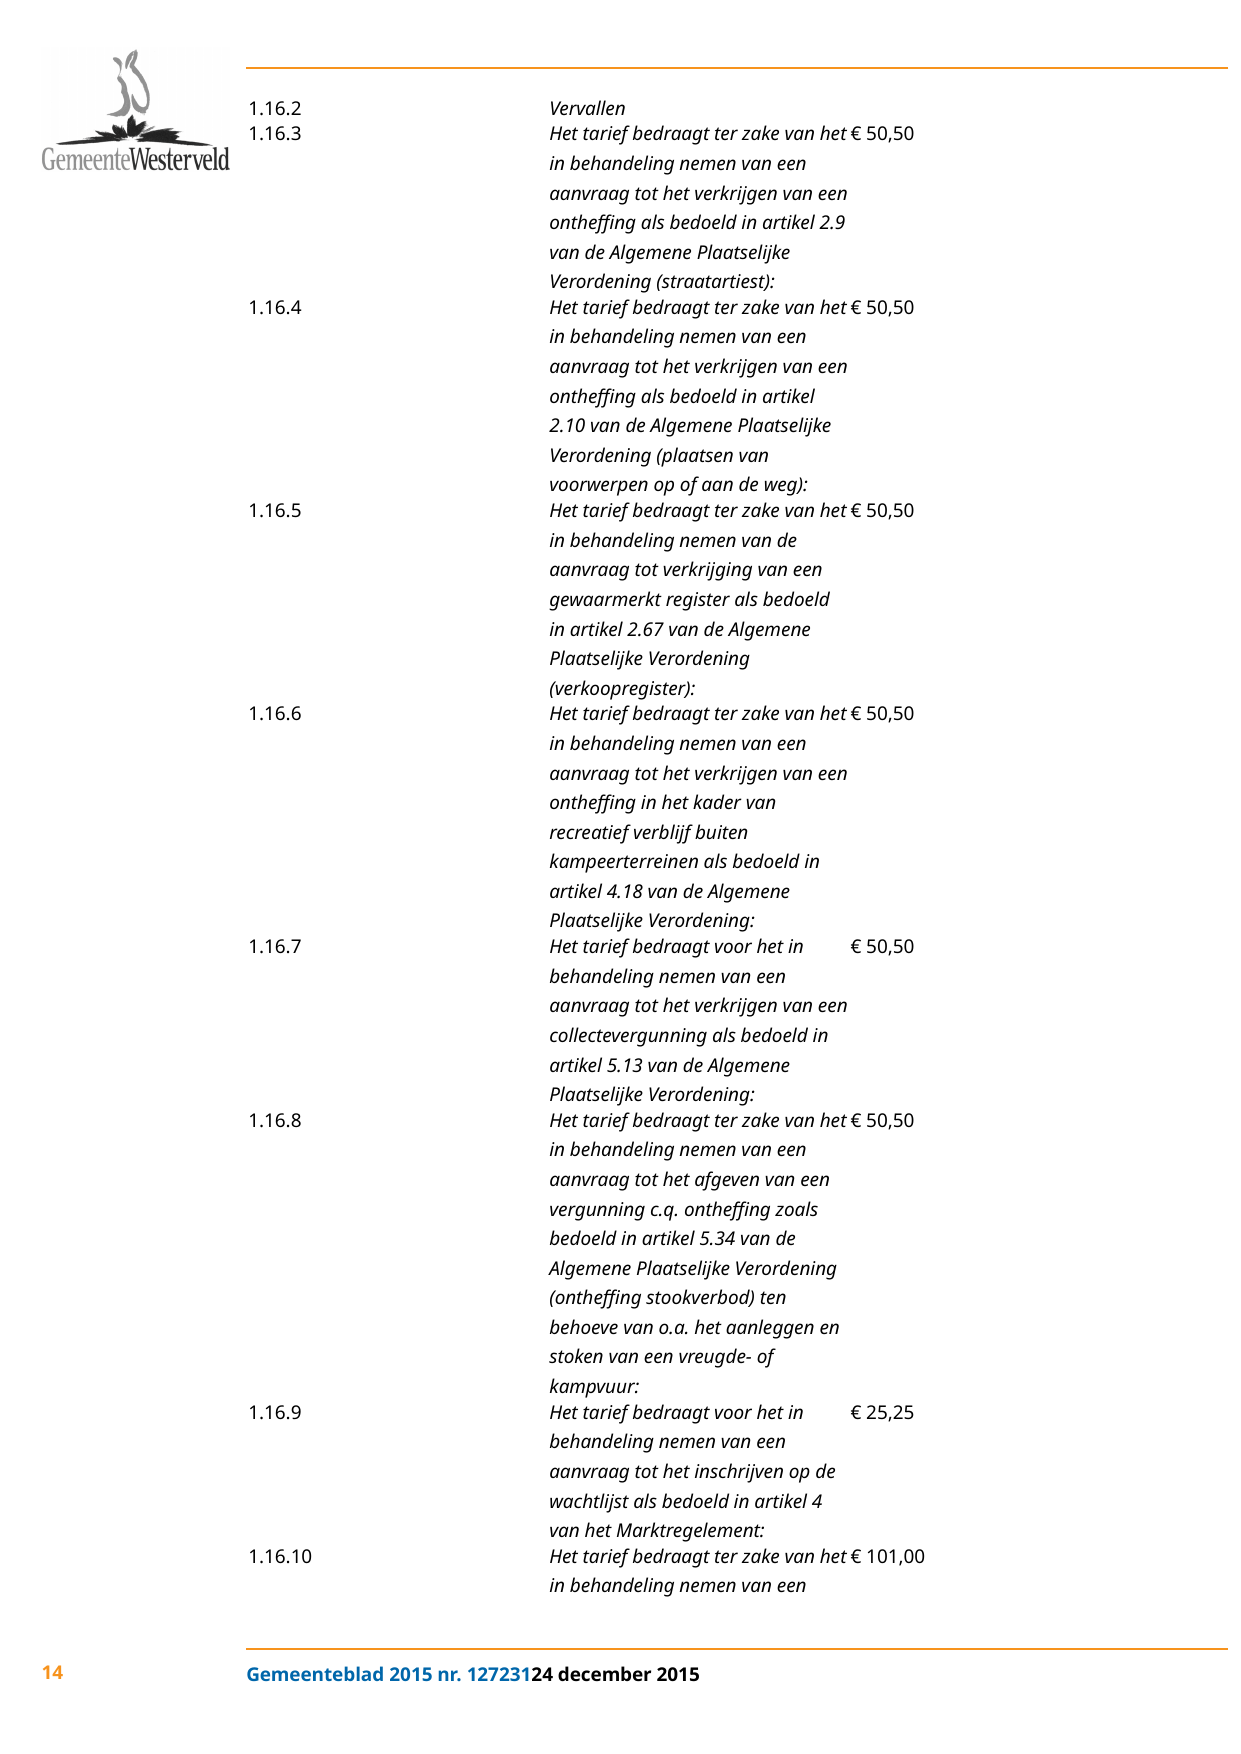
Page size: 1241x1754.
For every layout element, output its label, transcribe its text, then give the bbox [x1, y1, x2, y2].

table_cell [850, 95, 1152, 121]
table_cell 1.16.3 [248, 121, 549, 294]
table_cell 1.16.10 [248, 1543, 549, 1598]
table_cell 1.16.8 [248, 1107, 549, 1399]
table_cell € 50,50 [850, 1107, 1152, 1399]
table_cell 1.16.2 [248, 95, 549, 121]
table_cell € 25,25 [850, 1399, 1152, 1543]
table_cell € 50,50 [850, 701, 1152, 933]
table_cell 1.16.7 [248, 934, 549, 1107]
table_cell Het tarief bedraagt ter zake van het in behandeling nemen van een aanvraag tot het verkrijgen van een ontheffing in het kader van recreatief verblijf buiten kampeerterreinen als bedoeld in artikel 4.18 van de Algemene Plaatselijke Verordening: [549, 701, 850, 933]
table_cell Het tarief bedraagt voor het in behandeling nemen van een aanvraag tot het verkrijgen van een collectevergunning als bedoeld in artikel 5.13 van de Algemene Plaatselijke Verordening: [549, 934, 850, 1107]
table_cell 1.16.6 [248, 701, 549, 933]
table_cell 1.16.5 [248, 498, 549, 701]
table_cell Het tarief bedraagt ter zake van het in behandeling nemen van de aanvraag tot verkrijging van een gewaarmerkt register als bedoeld in artikel 2.67 van de Algemene Plaatselijke Verordening (verkoopregister): [549, 498, 850, 701]
picture [41, 47, 231, 172]
table_cell Het tarief bedraagt voor het in behandeling nemen van een aanvraag tot het inschrijven op de wachtlijst als bedoeld in artikel 4 van het Marktregelement: [549, 1399, 850, 1543]
table_cell € 50,50 [850, 294, 1152, 497]
table_cell Het tarief bedraagt ter zake van het in behandeling nemen van een aanvraag tot het verkrijgen van een ontheffing als bedoeld in artikel 2.9 van de Algemene Plaatselijke Verordening (straatartiest): [549, 121, 850, 294]
table_cell Vervallen [549, 95, 850, 121]
table_cell 1.16.9 [248, 1399, 549, 1543]
table_cell Het tarief bedraagt ter zake van het in behandeling nemen van een [549, 1543, 850, 1598]
table_cell 1.16.4 [248, 294, 549, 497]
table_cell Het tarief bedraagt ter zake van het in behandeling nemen van een aanvraag tot het verkrijgen van een ontheffing als bedoeld in artikel 2.10 van de Algemene Plaatselijke Verordening (plaatsen van voorwerpen op of aan de weg): [549, 294, 850, 497]
table_cell € 50,50 [850, 121, 1152, 294]
table_cell € 101,00 [850, 1543, 1152, 1598]
table_cell Het tarief bedraagt ter zake van het in behandeling nemen van een aanvraag tot het afgeven van een vergunning c.q. ontheffing zoals bedoeld in artikel 5.34 van de Algemene Plaatselijke Verordening (ontheffing stookverbod) ten behoeve van o.a. het aanleggen en stoken van een vreugde- of kampvuur: [549, 1107, 850, 1399]
table_cell € 50,50 [850, 934, 1152, 1107]
table_cell € 50,50 [850, 498, 1152, 701]
